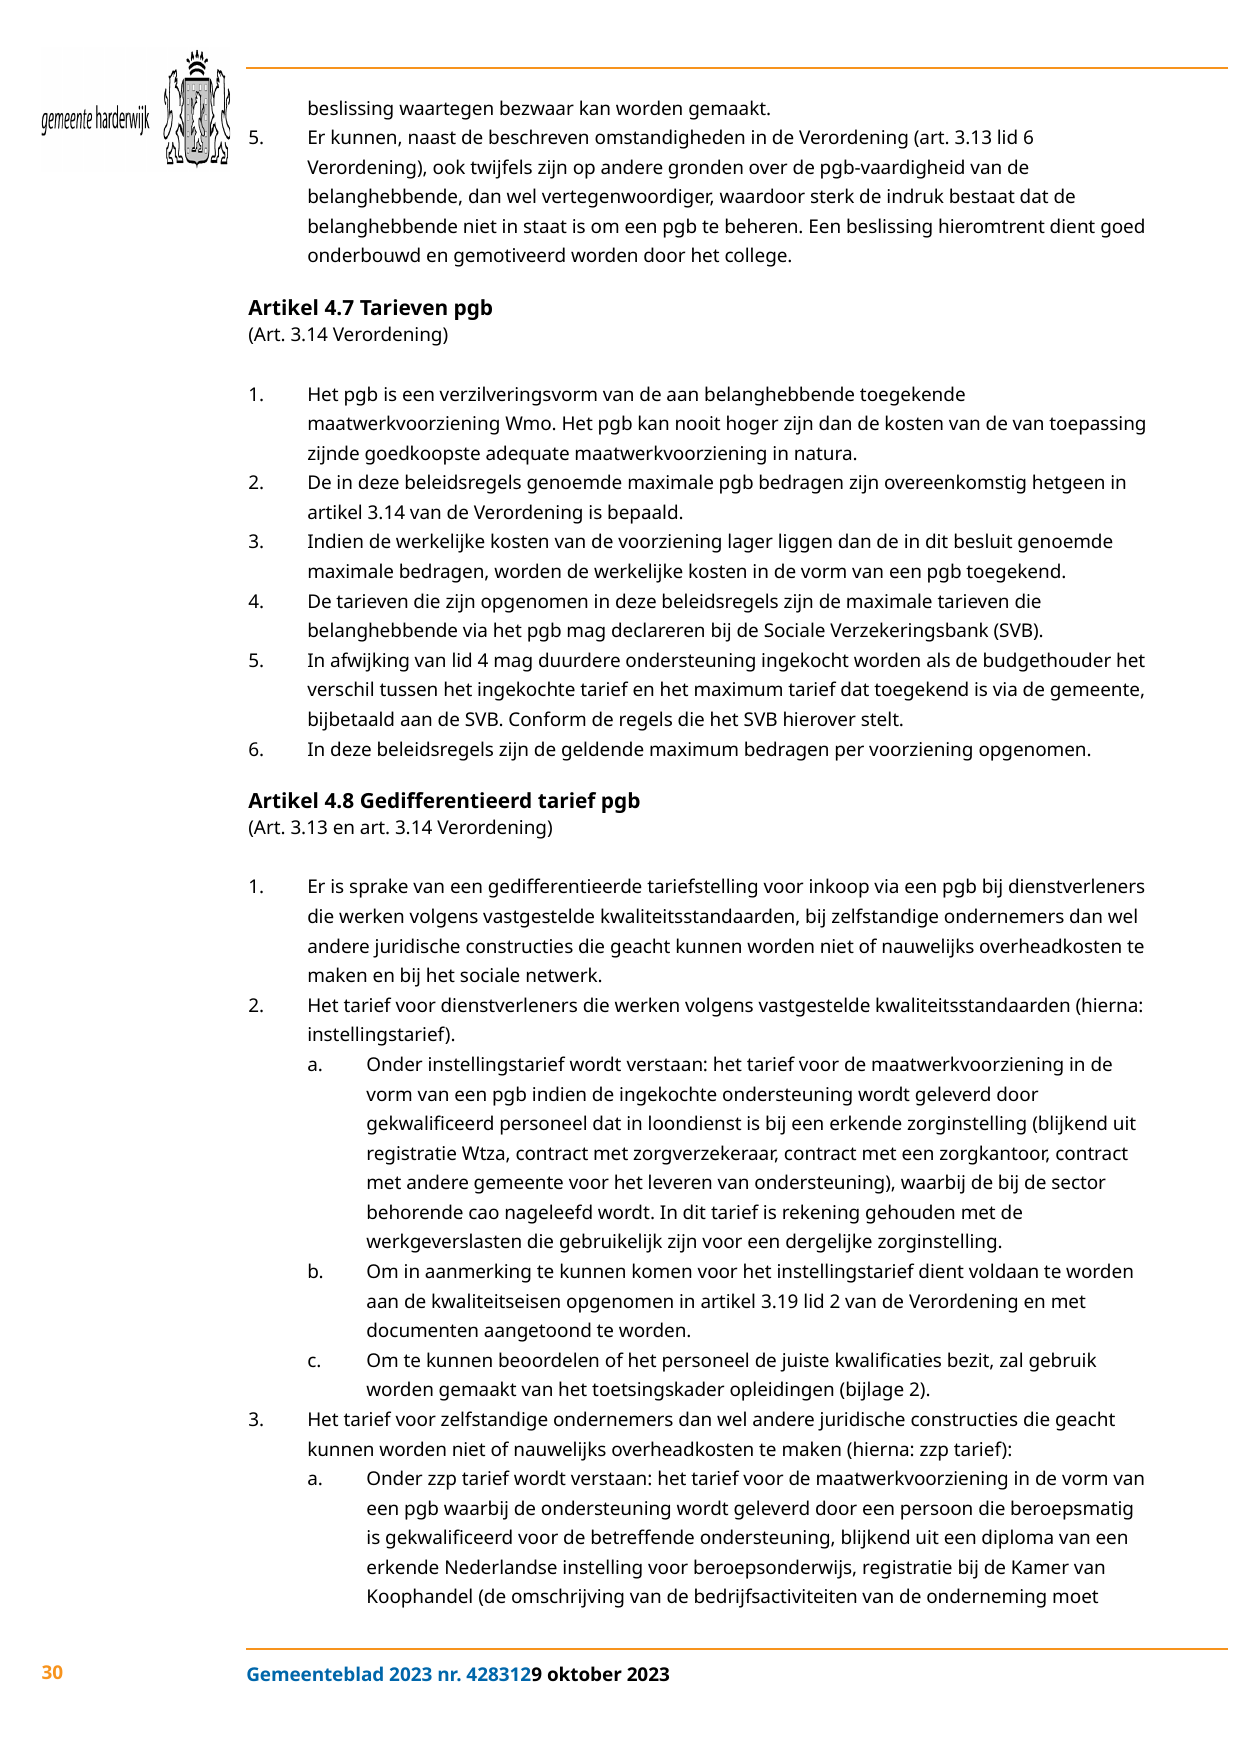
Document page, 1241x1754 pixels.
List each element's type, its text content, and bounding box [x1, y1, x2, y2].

list Het pgb is een verzilveringsvorm van de aan belanghebbende toegekende maatwerkvoorziening Wmo. Het pgb kan nooit hoger zijn dan de kosten van de van toepassing zijnde goedkoopste adequate maatwerkvoorziening in natura. [248, 381, 1152, 466]
list Onder zzp tarief wordt verstaan: het tarief voor de maatwerkvoorziening in de vorm van een pgb waarbij de ondersteuning wordt geleverd door een persoon die beroepsmatig is gekwalificeerd voor de betreffende ondersteuning, blijkend uit een diploma van een erkende Nederlandse instelling voor beroepsonderwijs, registratie bij de Kamer van Koophandel (de omschrijving van de bedrijfsactiviteiten van de onderneming moet [307, 1465, 1152, 1609]
list Indien de werkelijke kosten van de voorziening lager liggen dan de in dit besluit genoemde maximale bedragen, worden de werkelijke kosten in de vorm van een pgb toegekend. [248, 529, 1152, 584]
list Om in aanmerking te kunnen komen voor het instellingstarief dient voldaan te worden aan de kwaliteitseisen opgenomen in artikel 3.19 lid 2 van de Verordening en met documenten aangetoond te worden. [307, 1258, 1152, 1343]
list Het tarief voor dienstverleners die werken volgens vastgestelde kwaliteitsstandaarden (hierna: instellingstarief). [248, 992, 1152, 1047]
list Het tarief voor zelfstandige ondernemers dan wel andere juridische constructies die geacht kunnen worden niet of nauwelijks overheadkosten te maken (hierna: zzp tarief): [248, 1406, 1152, 1462]
list Onder instellingstarief wordt verstaan: het tarief voor de maatwerkvoorziening in de vorm van een pgb indien de ingekochte ondersteuning wordt geleverd door gekwalificeerd personeel dat in loondienst is bij een erkende zorginstelling (blijkend uit registratie Wtza, contract met zorgverzekeraar, contract met een zorgkantoor, contract met andere gemeente voor het leveren van ondersteuning), waarbij de bij de sector behorende cao nageleefd wordt. In dit tarief is rekening gehouden met de werkgeverslasten die gebruikelijk zijn voor een dergelijke zorginstelling. [307, 1051, 1152, 1254]
list beslissing waartegen bezwaar kan worden gemaakt. [248, 95, 1152, 121]
list De tarieven die zijn opgenomen in deze beleidsregels zijn de maximale tarieven die belanghebbende via het pgb mag declareren bij de Sociale Verzekeringsbank (SVB). [248, 588, 1152, 643]
list De in deze beleidsregels genoemde maximale pgb bedragen zijn overeenkomstig hetgeen in artikel 3.14 van de Verordening is bepaald. [248, 469, 1152, 525]
text (Art. 3.14 Verordening) [248, 322, 1152, 347]
text Artikel 4.8 Gedifferentieerd tarief pgb [248, 786, 1152, 814]
list Er is sprake van een gedifferentieerde tariefstelling voor inkoop via een pgb bij dienstverleners die werken volgens vastgestelde kwaliteitsstandaarden, bij zelfstandige ondernemers dan wel andere juridische constructies die geacht kunnen worden niet of nauwelijks overheadkosten te maken en bij het sociale netwerk. [248, 874, 1152, 988]
text (Art. 3.13 en art. 3.14 Verordening) [248, 814, 1152, 840]
list In afwijking van lid 4 mag duurdere ondersteuning ingekocht worden als de budgethouder het verschil tussen het ingekochte tarief en het maximum tarief dat toegekend is via de gemeente, bijbetaald aan de SVB. Conform de regels die het SVB hierover stelt. [248, 647, 1152, 732]
list Om te kunnen beoordelen of het personeel de juiste kwalificaties bezit, zal gebruik worden gemaakt van het toetsingskader opleidingen (bijlage 2). [307, 1347, 1152, 1402]
list In deze beleidsregels zijn de geldende maximum bedragen per voorziening opgenomen. [248, 736, 1152, 761]
picture [41, 47, 231, 172]
list Er kunnen, naast de beschreven omstandigheden in de Verordening (art. 3.13 lid 6 Verordening), ook twijfels zijn op andere gronden over de pgb-vaardigheid van de belanghebbende, dan wel vertegenwoordiger, waardoor sterk de indruk bestaat dat de belanghebbende niet in staat is om een pgb te beheren. Een beslissing hieromtrent dient goed onderbouwd en gemotiveerd worden door het college. [248, 124, 1152, 268]
text Artikel 4.7 Tarieven pgb [248, 293, 1152, 322]
